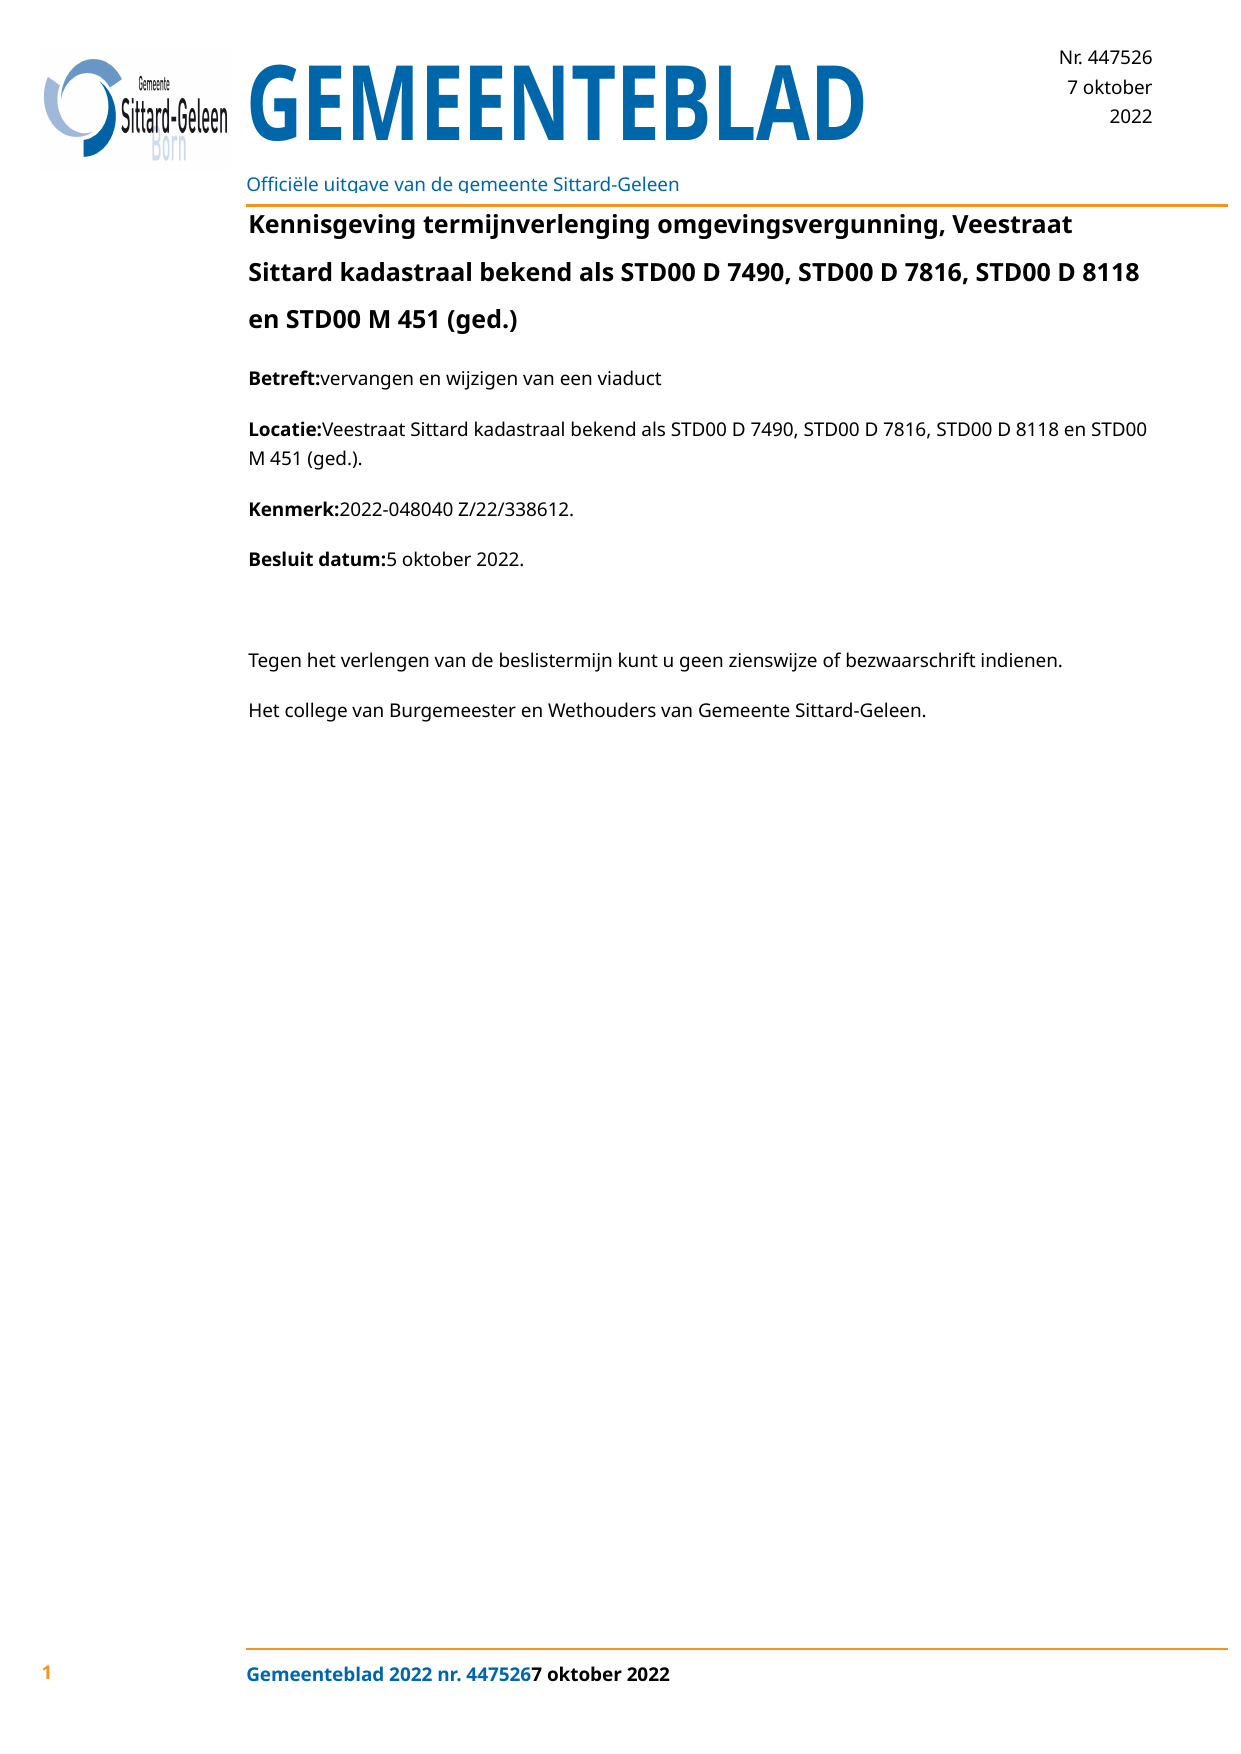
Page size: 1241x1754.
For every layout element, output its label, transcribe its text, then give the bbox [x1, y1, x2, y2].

text Kennisgeving termijnverlenging omgevingsvergunning, Veestraat Sittard kadastraal bekend als STD00 D 7490, STD00 D 7816, STD00 D 8118 en STD00 M 451 (ged.) [248, 207, 1152, 336]
text Het college van Burgemeester en Wethouders van Gemeente Sittard-Geleen. [248, 698, 1152, 723]
text Kenmerk:2022-048040 Z/22/338612. [248, 496, 1152, 522]
text Locatie:Veestraat Sittard kadastraal bekend als STD00 D 7490, STD00 D 7816, STD00 D 8118 en STD00 M 451 (ged.). [248, 416, 1152, 471]
picture [41, 47, 231, 172]
text Tegen het verlengen van de beslistermijn kunt u geen zienswijze of bezwaarschrift indienen. [248, 647, 1152, 673]
text Besluit datum:5 oktober 2022. [248, 546, 1152, 572]
text Betreft:vervangen en wijzigen van een viaduct [248, 366, 1152, 391]
